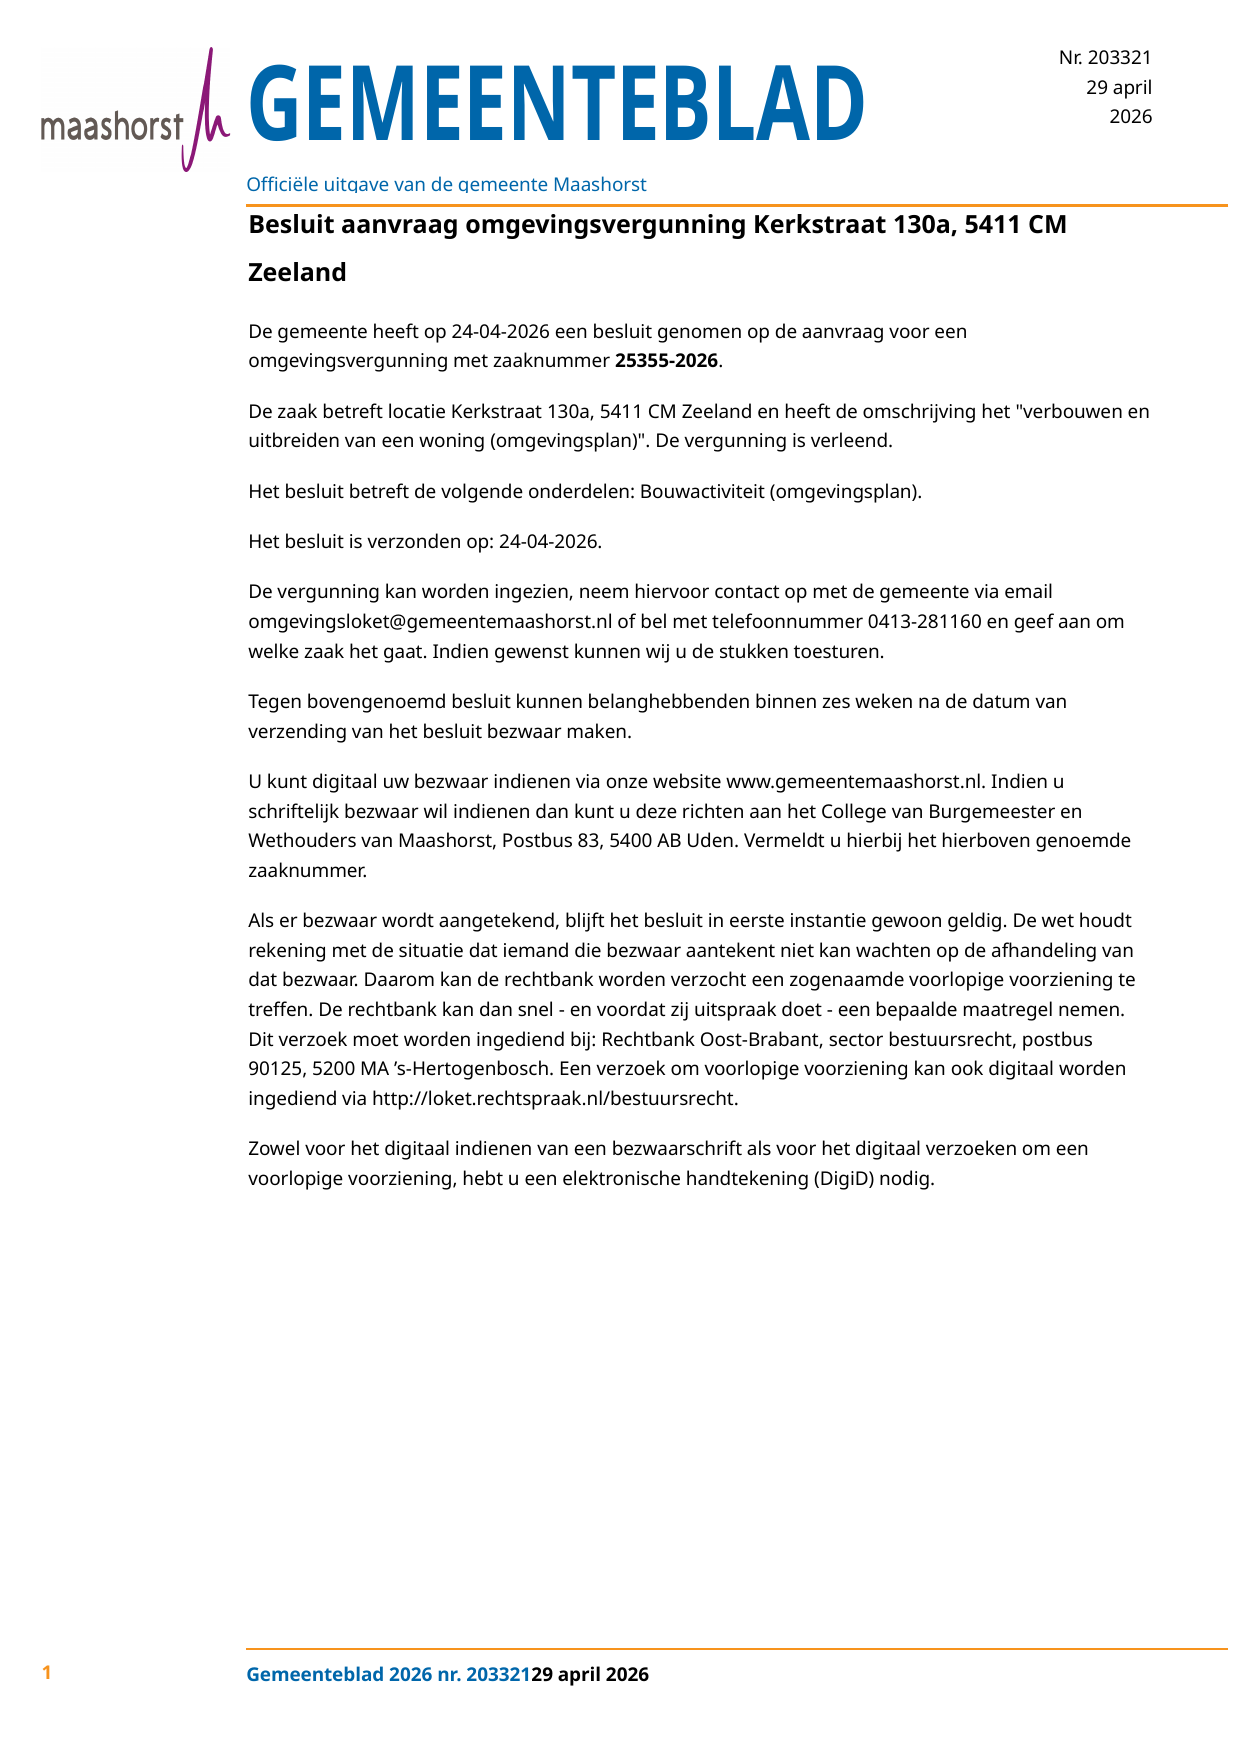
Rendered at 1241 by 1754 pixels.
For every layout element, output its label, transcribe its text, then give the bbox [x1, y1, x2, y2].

text De gemeente heeft op 24-04-2026 een besluit genomen op de aanvraag voor een omgevingsvergunning met zaaknummer 25355-2026. [248, 318, 1152, 373]
text Het besluit betreft de volgende onderdelen: Bouwactiviteit (omgevingsplan). [248, 478, 1152, 504]
text Het besluit is verzonden op: 24-04-2026. [248, 528, 1152, 554]
picture [41, 47, 231, 172]
text De vergunning kan worden ingezien, neem hiervoor contact op met de gemeente via email omgevingsloket@gemeentemaashorst.nl of bel met telefoonnummer 0413-281160 en geef aan om welke zaak het gaat. Indien gewenst kunnen wij u de stukken toesturen. [248, 579, 1152, 664]
text Zowel voor het digitaal indienen van een bezwaarschrift als voor het digitaal verzoeken om een voorlopige voorziening, hebt u een elektronische handtekening (DigiD) nodig. [248, 1135, 1152, 1191]
text Tegen bovengenoemd besluit kunnen belanghebbenden binnen zes weken na de datum van verzending van het besluit bezwaar maken. [248, 688, 1152, 744]
text Als er bezwaar wordt aangetekend, blijft het besluit in eerste instantie gewoon geldig. De wet houdt rekening met de situatie dat iemand die bezwaar aantekent niet kan wachten op de afhandeling van dat bezwaar. Daarom kan de rechtbank worden verzocht een zogenaamde voorlopige voorziening te treffen. De rechtbank kan dan snel - en voordat zij uitspraak doet - een bepaalde maatregel nemen. Dit verzoek moet worden ingediend bij: Rechtbank Oost-Brabant, sector bestuursrecht, postbus 90125, 5200 MA ’s-Hertogenbosch. Een verzoek om voorlopige voorziening kan ook digitaal worden ingediend via http://loket.rechtspraak.nl/bestuursrecht. [248, 907, 1152, 1111]
text De zaak betreft locatie Kerkstraat 130a, 5411 CM Zeeland en heeft de omschrijving het "verbouwen en uitbreiden van een woning (omgevingsplan)". De vergunning is verleend. [248, 398, 1152, 453]
text U kunt digitaal uw bezwaar indienen via onze website www.gemeentemaashorst.nl. Indien u schriftelijk bezwaar wil indienen dan kunt u deze richten aan het College van Burgemeester en Wethouders van Maashorst, Postbus 83, 5400 AB Uden. Vermeldt u hierbij het hierboven genoemde zaaknummer. [248, 768, 1152, 883]
text Besluit aanvraag omgevingsvergunning Kerkstraat 130a, 5411 CM Zeeland [248, 207, 1152, 288]
